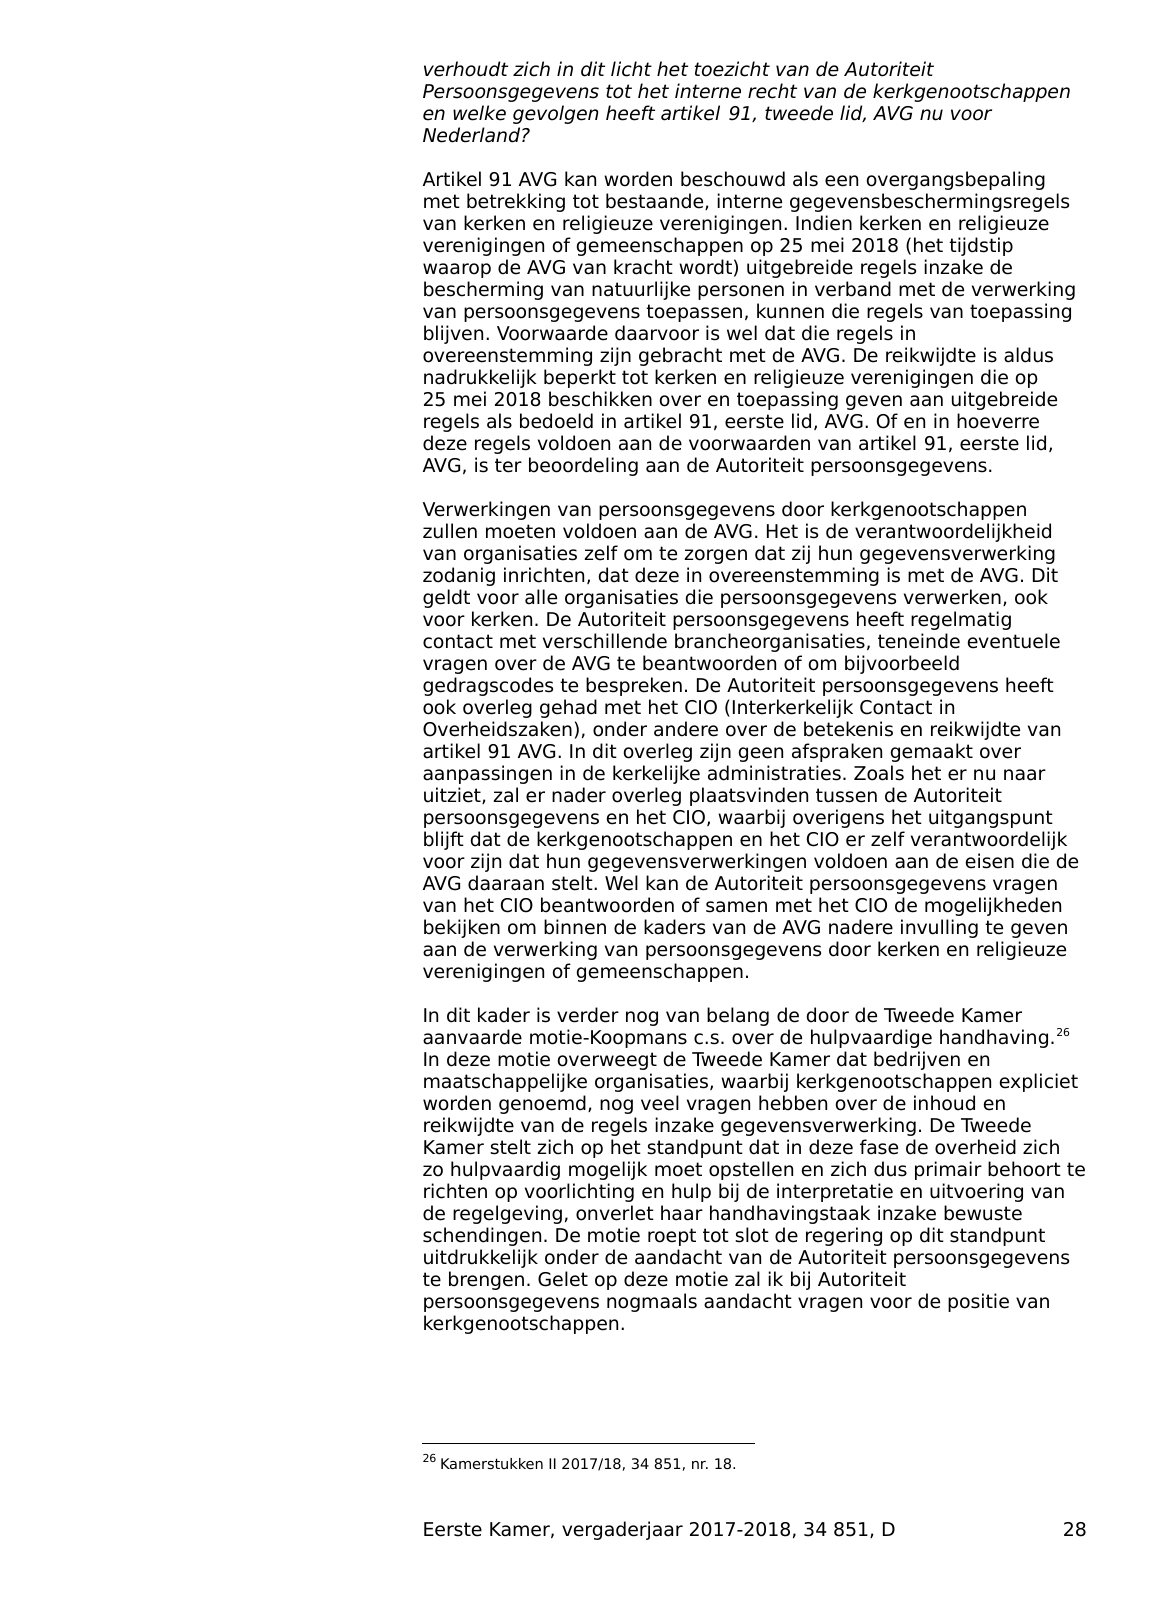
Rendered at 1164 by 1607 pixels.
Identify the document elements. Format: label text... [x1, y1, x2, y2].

text Artikel 91 AVG kan worden beschouwd als een overgangsbepaling met betrekking tot bestaande, interne gegevensbeschermingsregels van kerken en religieuze verenigingen. Indien kerken en religieuze verenigingen of gemeenschappen op 25 mei 2018 (het tijdstip waarop de AVG van kracht wordt) uitgebreide regels inzake de bescherming van natuurlijke personen in verband met de verwerking van persoonsgegevens toepassen, kunnen die regels van toepassing blijven. Voorwaarde daarvoor is wel dat die regels in overeenstemming zijn gebracht met de AVG. De reikwijdte is aldus nadrukkelijk beperkt tot kerken en religieuze verenigingen die op 25 mei 2018 beschikken over en toepassing geven aan uitgebreide regels als bedoeld in artikel 91, eerste lid, AVG. Of en in hoeverre deze regels voldoen aan de voorwaarden van artikel 91, eerste lid, AVG, is ter beoordeling aan de Autoriteit persoonsgegevens. [422, 169, 1087, 477]
text verhoudt zich in dit licht het toezicht van de Autoriteit Persoonsgegevens tot het interne recht van de kerkgenootschappen en welke gevolgen heeft artikel 91, tweede lid, AVG nu voor Nederland? [422, 59, 1087, 147]
text In dit kader is verder nog van belang de door de Tweede Kamer aanvaarde motie-Koopmans c.s. over de hulpvaardige handhaving. In deze motie overweegt de Tweede Kamer dat bedrijven en maatschappelijke organisaties, waarbij kerkgenootschappen expliciet worden genoemd, nog veel vragen hebben over de inhoud en reikwijdte van de regels inzake gegevensverwerking. De Tweede Kamer stelt zich op het standpunt dat in deze fase de overheid zich zo hulpvaardig mogelijk moet opstellen en zich dus primair behoort te richten op voorlichting en hulp bij de interpretatie en uitvoering van de regelgeving, onverlet haar handhavingstaak inzake bewuste schendingen. De motie roept tot slot de regering op dit standpunt uitdrukkelijk onder de aandacht van de Autoriteit persoonsgegevens te brengen. Gelet op deze motie zal ik bij Autoriteit persoonsgegevens nogmaals aandacht vragen voor de positie van kerkgenootschappen. [422, 1005, 1087, 1334]
text Kamerstukken II 2017/18, 34 851, nr. 18. [422, 1452, 1087, 1474]
text Verwerkingen van persoonsgegevens door kerkgenootschappen zullen moeten voldoen aan de AVG. Het is de verantwoordelijkheid van organisaties zelf om te zorgen dat zij hun gegevensverwerking zodanig inrichten, dat deze in overeenstemming is met de AVG. Dit geldt voor alle organisaties die persoonsgegevens verwerken, ook voor kerken. De Autoriteit persoonsgegevens heeft regelmatig contact met verschillende brancheorganisaties, teneinde eventuele vragen over de AVG te beantwoorden of om bijvoorbeeld gedragscodes te bespreken. De Autoriteit persoonsgegevens heeft ook overleg gehad met het CIO (Interkerkelijk Contact in Overheidszaken), onder andere over de betekenis en reikwijdte van artikel 91 AVG. In dit overleg zijn geen afspraken gemaakt over aanpassingen in de kerkelijke administraties. Zoals het er nu naar uitziet, zal er nader overleg plaatsvinden tussen de Autoriteit persoonsgegevens en het CIO, waarbij overigens het uitgangspunt blijft dat de kerkgenootschappen en het CIO er zelf verantwoordelijk voor zijn dat hun gegevensverwerkingen voldoen aan de eisen die de AVG daaraan stelt. Wel kan de Autoriteit persoonsgegevens vragen van het CIO beantwoorden of samen met het CIO de mogelijkheden bekijken om binnen de kaders van de AVG nadere invulling te geven aan de verwerking van persoonsgegevens door kerken en religieuze verenigingen of gemeenschappen. [422, 499, 1087, 983]
